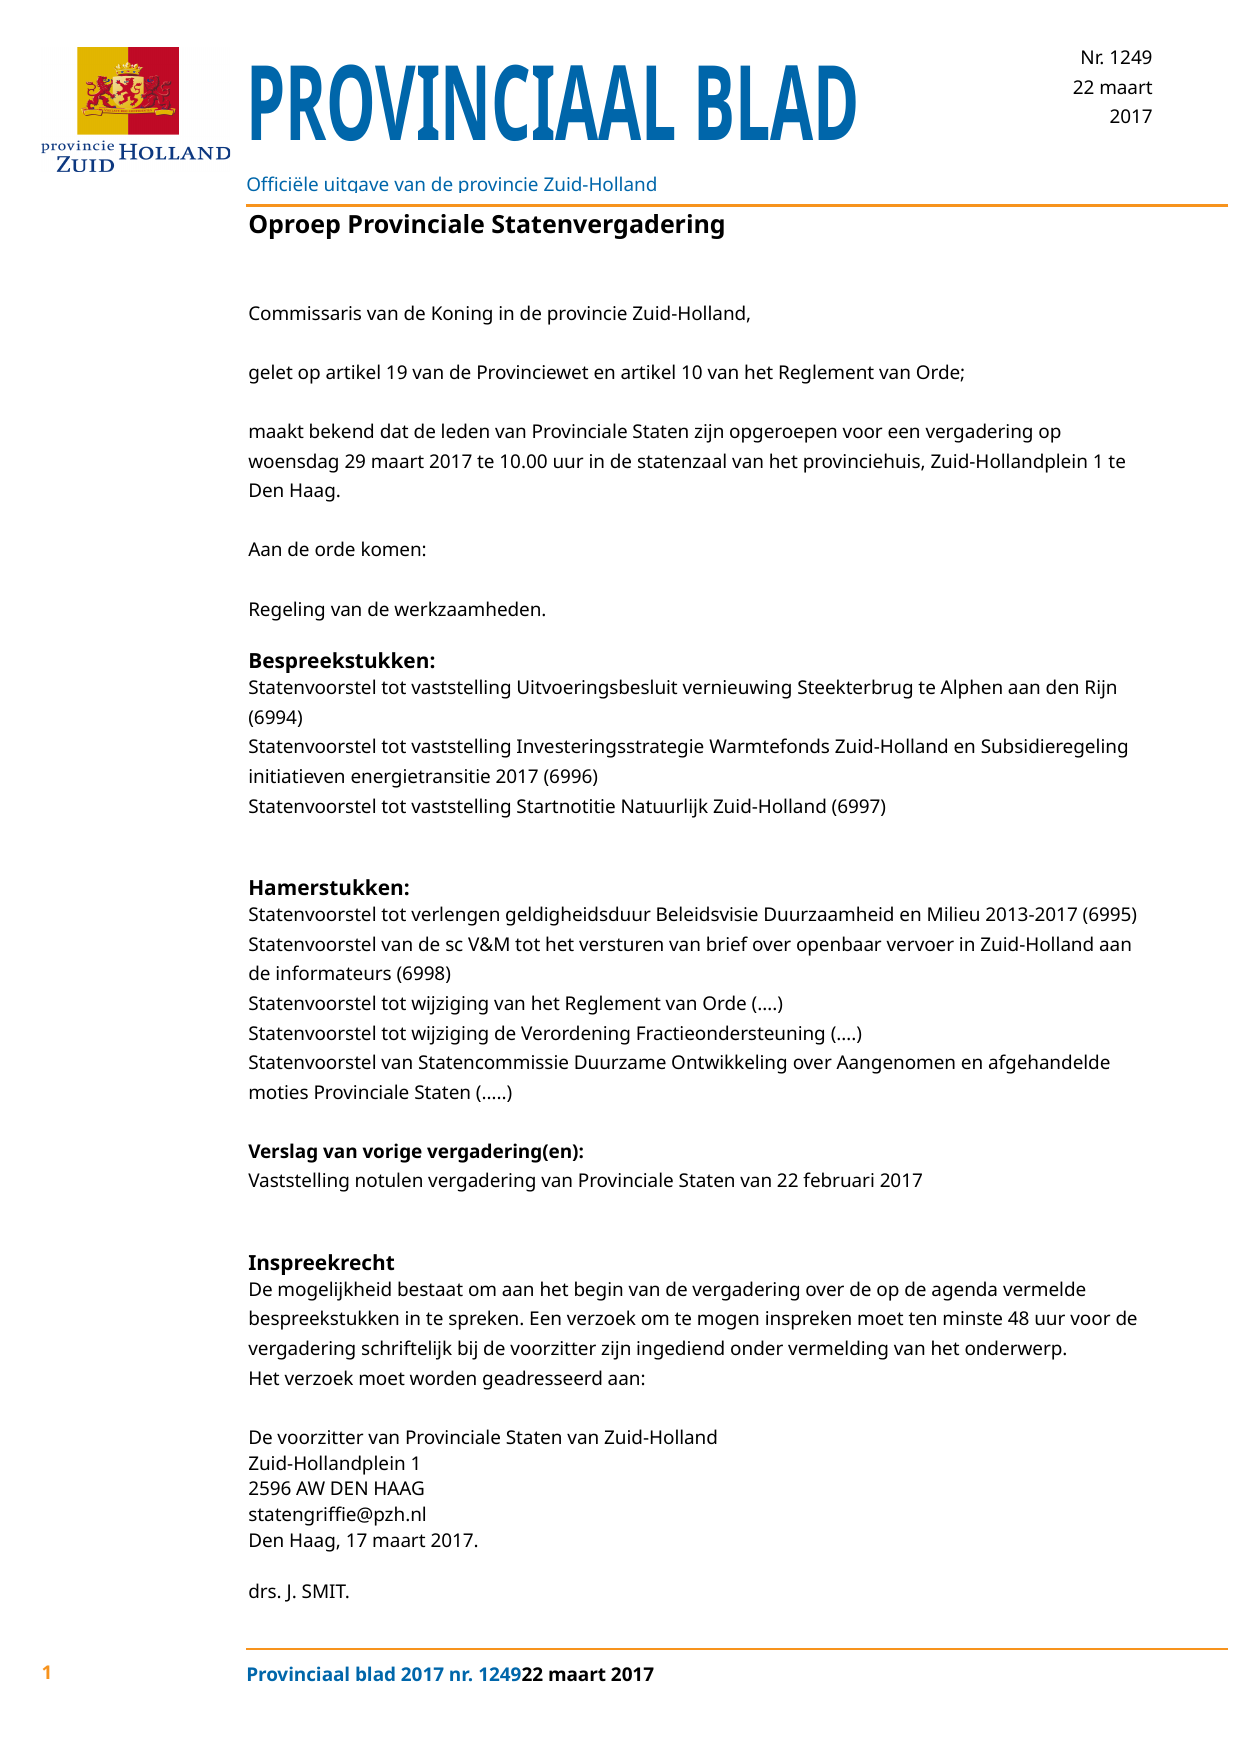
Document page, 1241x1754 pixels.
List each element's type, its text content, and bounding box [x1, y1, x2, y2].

text Statenvoorstel tot vaststelling Uitvoeringsbesluit vernieuwing Steekterbrug te Alphen aan den Rijn (6994) [248, 674, 1152, 730]
text Statenvoorstel van Statencommissie Duurzame Ontwikkeling over Aangenomen en afgehandelde moties Provinciale Staten (…..) [248, 1049, 1152, 1104]
text De mogelijkheid bestaat om aan het begin van de vergadering over de op de agenda vermelde bespreekstukken in te spreken. Een verzoek om te mogen inspreken moet ten minste 48 uur voor de vergadering schriftelijk bij de voorzitter zijn ingediend onder vermelding van het onderwerp. [248, 1276, 1152, 1361]
text maakt bekend dat de leden van Provinciale Staten zijn opgeroepen voor een vergadering op woensdag 29 maart 2017 te 10.00 uur in de statenzaal van het provinciehuis, Zuid-Hollandplein 1 te Den Haag. [248, 418, 1152, 503]
text 2596 AW DEN HAAG [248, 1475, 1152, 1501]
text Statenvoorstel tot verlengen geldigheidsduur Beleidsvisie Duurzaamheid en Milieu 2013-2017 (6995) [248, 901, 1152, 927]
text Bespreekstukken: [248, 646, 1152, 674]
text Vaststelling notulen vergadering van Provinciale Staten van 22 februari 2017 [248, 1168, 1152, 1193]
text Statenvoorstel van de sc V&M tot het versturen van brief over openbaar vervoer in Zuid-Holland aan de informateurs (6998) [248, 931, 1152, 986]
text Aan de orde komen: [248, 537, 1152, 562]
text Hamerstukken: [248, 873, 1152, 901]
text Regeling van de werkzaamheden. [248, 596, 1152, 621]
text Statenvoorstel tot vaststelling Startnotitie Natuurlijk Zuid-Holland (6997) [248, 793, 1152, 819]
text Verslag van vorige vergadering(en): [248, 1138, 1152, 1164]
text De voorzitter van Provinciale Staten van Zuid-Holland [248, 1424, 1152, 1450]
picture [41, 47, 231, 172]
text Den Haag, 17 maart 2017. [248, 1527, 1152, 1553]
text Statenvoorstel tot vaststelling Investeringsstrategie Warmtefonds Zuid-Holland en Subsidieregeling initiatieven energietransitie 2017 (6996) [248, 734, 1152, 789]
text Het verzoek moet worden geadresseerd aan: [248, 1365, 1152, 1391]
text statengriffie@pzh.nl [248, 1501, 1152, 1527]
text drs. J. SMIT. [248, 1578, 1152, 1604]
text Statenvoorstel tot wijziging van het Reglement van Orde (….) [248, 990, 1152, 1016]
text gelet op artikel 19 van de Provinciewet en artikel 10 van het Reglement van Orde; [248, 359, 1152, 385]
text Oproep Provinciale Statenvergadering [248, 207, 1152, 241]
text Zuid-Hollandplein 1 [248, 1450, 1152, 1475]
text Inspreekrecht [248, 1248, 1152, 1276]
text Commissaris van de Koning in de provincie Zuid-Holland, [248, 300, 1152, 326]
text Statenvoorstel tot wijziging de Verordening Fractieondersteuning (….) [248, 1020, 1152, 1045]
